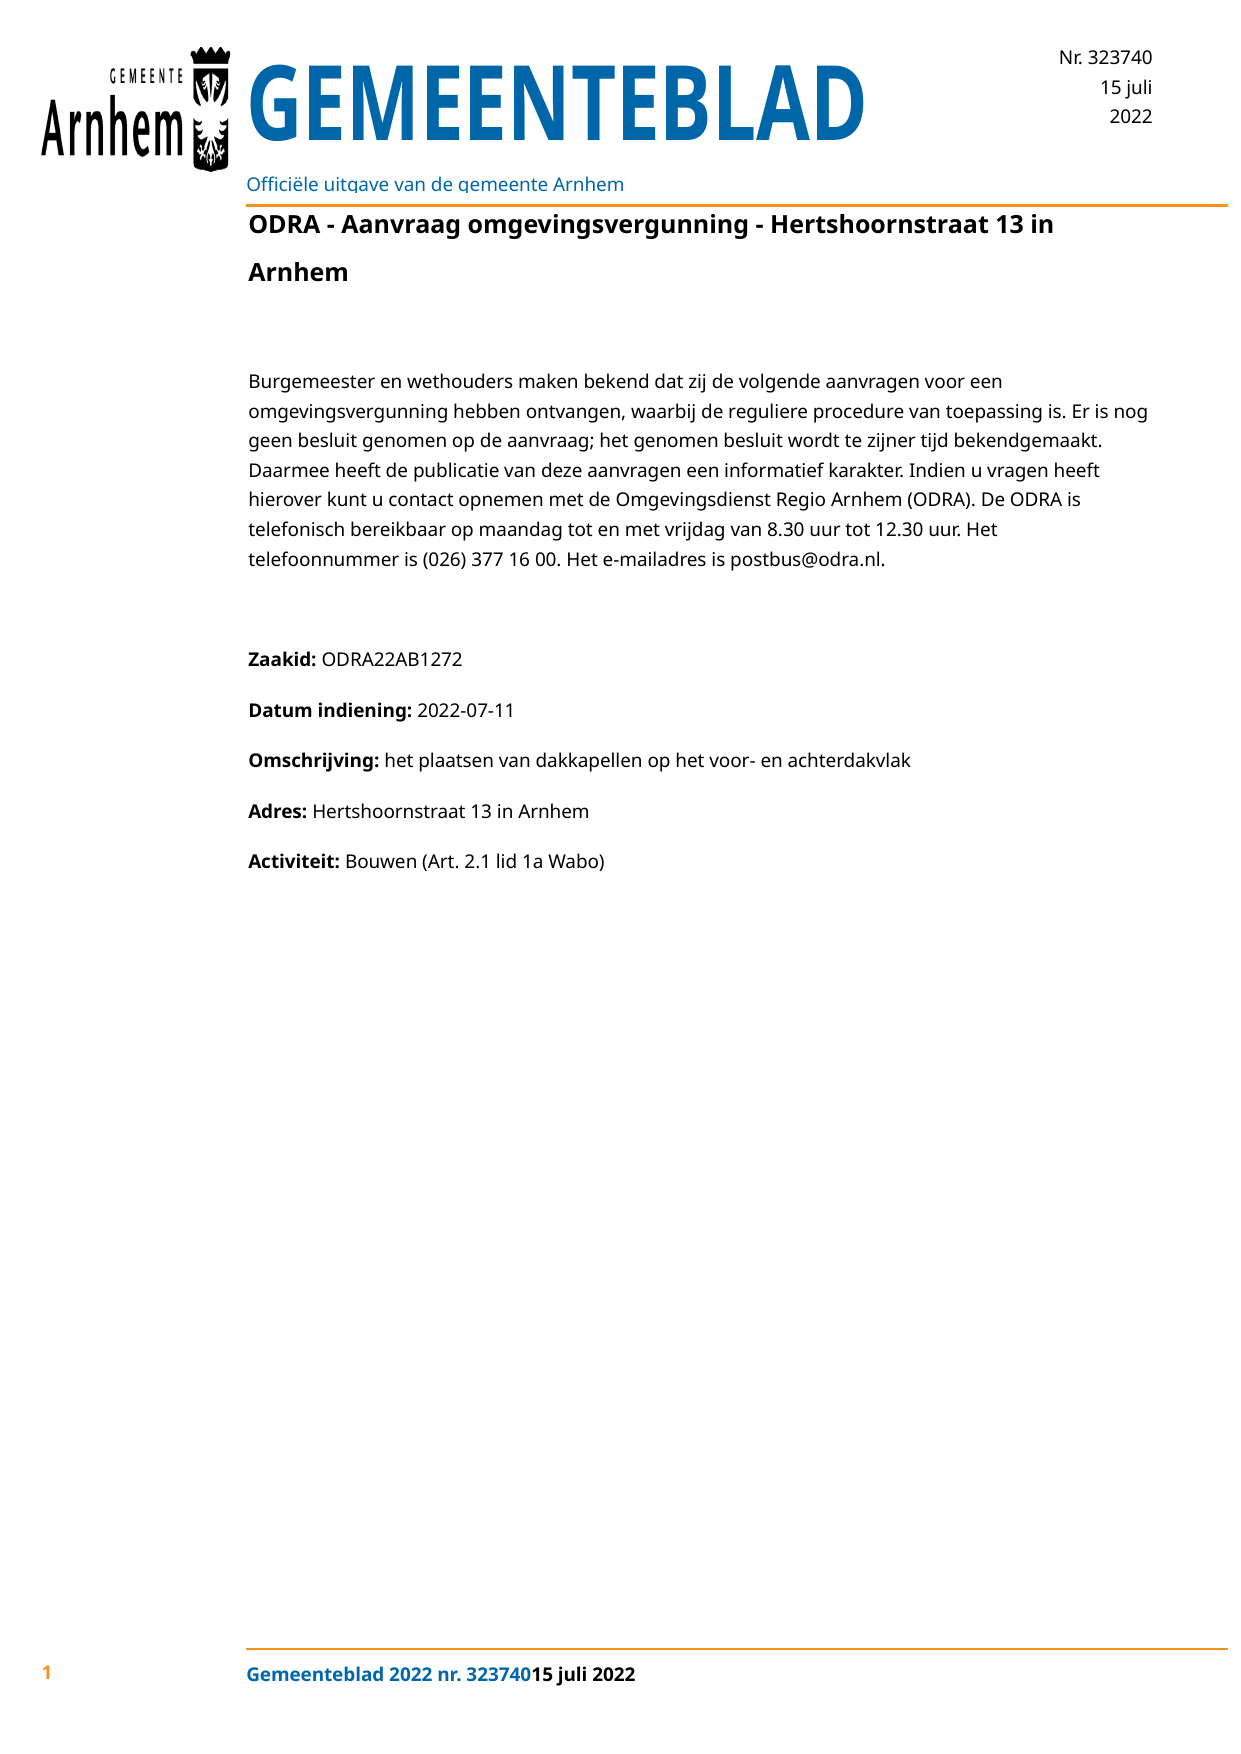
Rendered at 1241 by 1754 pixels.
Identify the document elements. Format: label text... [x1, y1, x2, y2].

picture [41, 47, 231, 172]
text Datum indiening: 2022-07-11 [248, 697, 1152, 723]
text Omschrijving: het plaatsen van dakkapellen op het voor- en achterdakvlak [248, 747, 1152, 773]
text Activiteit: Bouwen (Art. 2.1 lid 1a Wabo) [248, 848, 1152, 874]
text Zaakid: ODRA22AB1272 [248, 647, 1152, 672]
text Adres: Hertshoornstraat 13 in Arnhem [248, 798, 1152, 824]
text Burgemeester en wethouders maken bekend dat zij de volgende aanvragen voor een omgevingsvergunning hebben ontvangen, waarbij de reguliere procedure van toepassing is. Er is nog geen besluit genomen op de aanvraag; het genomen besluit wordt te zijner tijd bekendgemaakt. Daarmee heeft de publicatie van deze aanvragen een informatief karakter. Indien u vragen heeft hierover kunt u contact opnemen met de Omgevingsdienst Regio Arnhem (ODRA). De ODRA is telefonisch bereikbaar op maandag tot en met vrijdag van 8.30 uur tot 12.30 uur. Het telefoonnummer is (026) 377 16 00. Het e-mailadres is postbus@odra.nl. [248, 368, 1152, 572]
text ODRA - Aanvraag omgevingsvergunning - Hertshoornstraat 13 in Arnhem [248, 207, 1152, 288]
